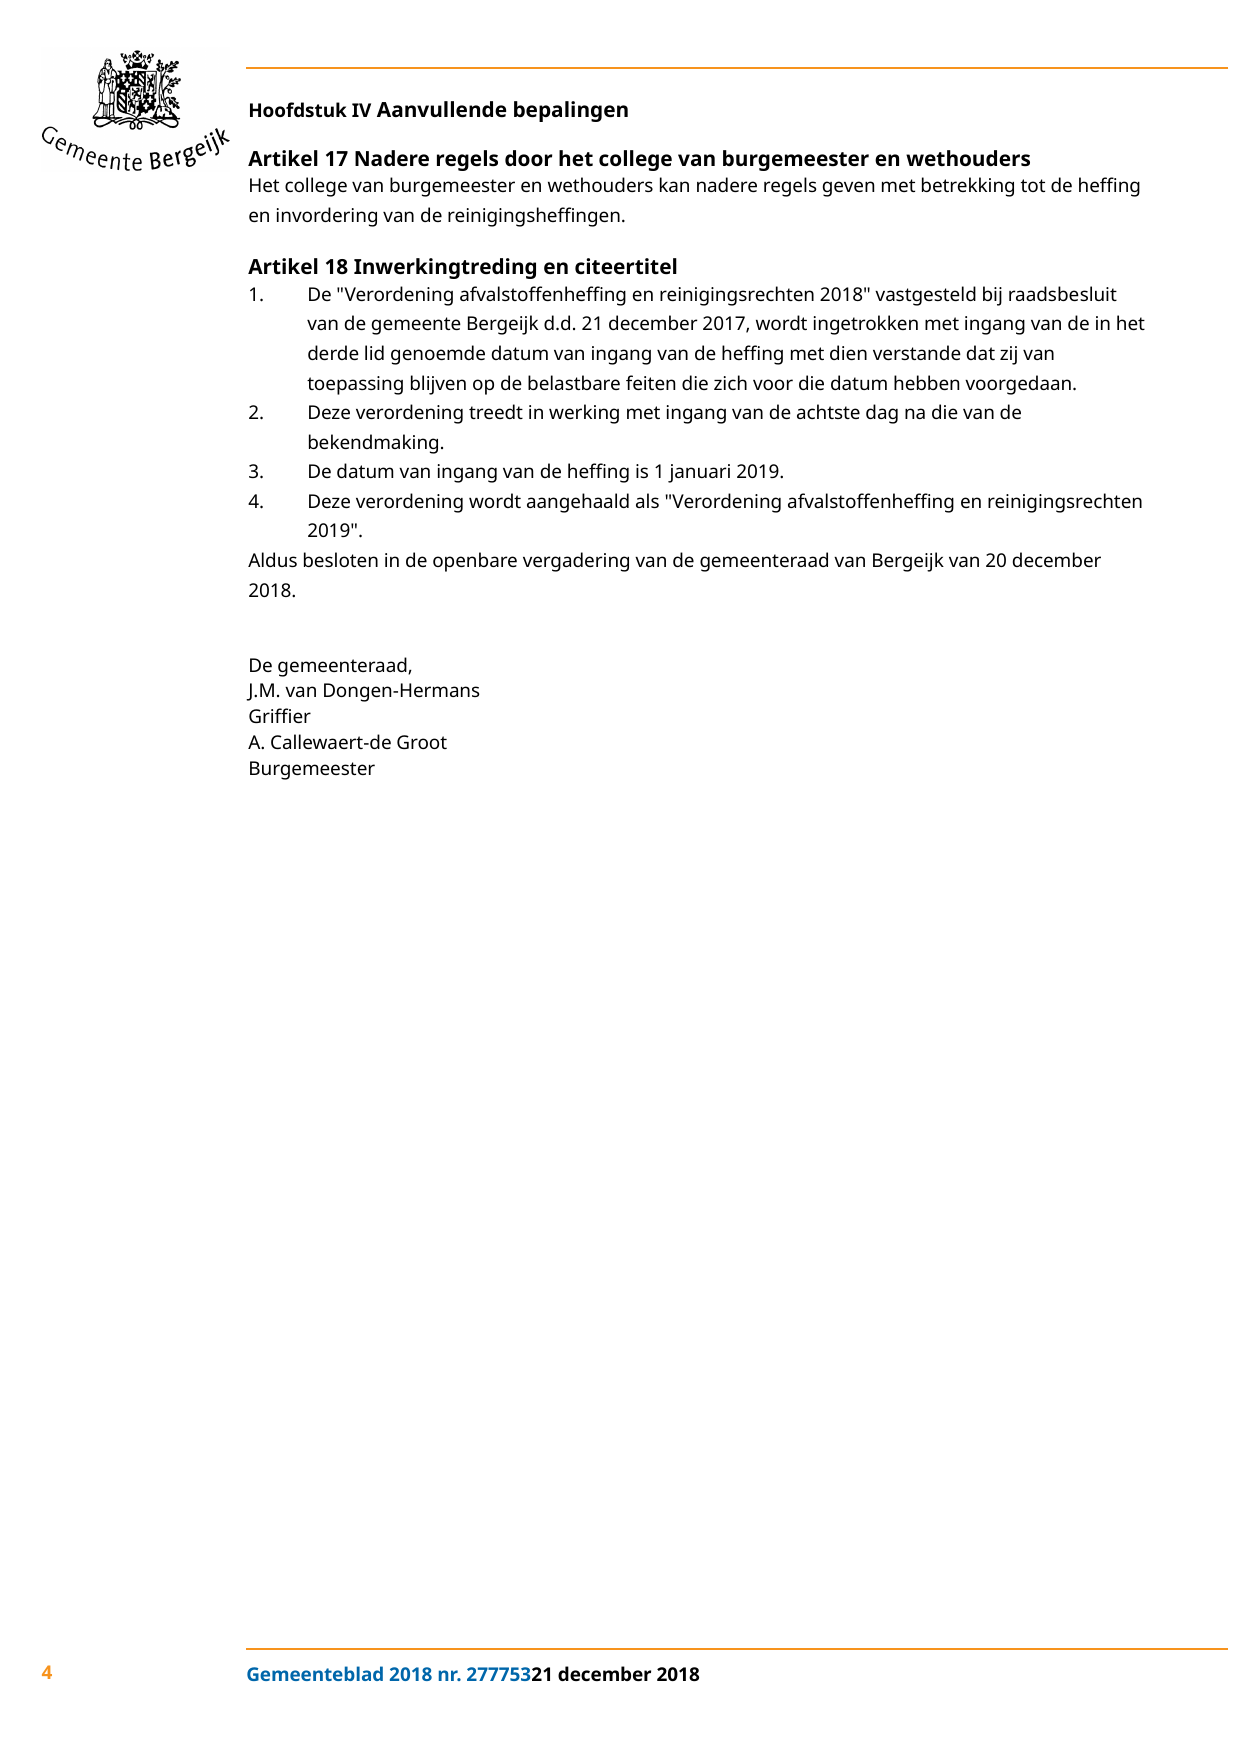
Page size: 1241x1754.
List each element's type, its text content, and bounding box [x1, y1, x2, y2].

text J.M. van Dongen-Hermans [248, 678, 1152, 703]
text Hoofdstuk IV Aanvullende bepalingen [248, 95, 1152, 123]
text Artikel 17 Nadere regels door het college van burgemeester en wethouders [248, 144, 1152, 172]
list Deze verordening wordt aangehaald als "Verordening afvalstoffenheffing en reinigingsrechten 2019". [248, 488, 1152, 543]
text Artikel 18 Inwerkingtreding en citeertitel [248, 252, 1152, 281]
list Deze verordening treedt in werking met ingang van de achtste dag na die van de bekendmaking. [248, 399, 1152, 454]
picture [41, 47, 231, 172]
text Het college van burgemeester en wethouders kan nadere regels geven met betrekking tot de heffing en in­vordering van de reinigingsheffingen. [248, 172, 1152, 228]
text A. Callewaert-de Groot [248, 729, 1152, 755]
text Griffier [248, 703, 1152, 729]
list De "Verordening afvalstoffenheffing en reinigingsrechten 2018" vastgesteld bij raadsbe­sluit van de gemeente Bergeijk d.d. 21 december 2017, wordt ingetrokken met ingang van de in het derde lid genoemde datum van ingang van de heffing met dien verstande dat zij van toepassing blijven op de belastbare feiten die zich voor die datum hebben voorgedaan. [248, 281, 1152, 395]
list De datum van ingang van de heffing is 1 januari 2019. [248, 458, 1152, 484]
text De gemeenteraad, [248, 652, 1152, 678]
text Burgemeester [248, 755, 1152, 781]
text Aldus besloten in de openbare vergadering van de gemeenteraad van Bergeijk van 20 december 2018. [248, 547, 1152, 602]
